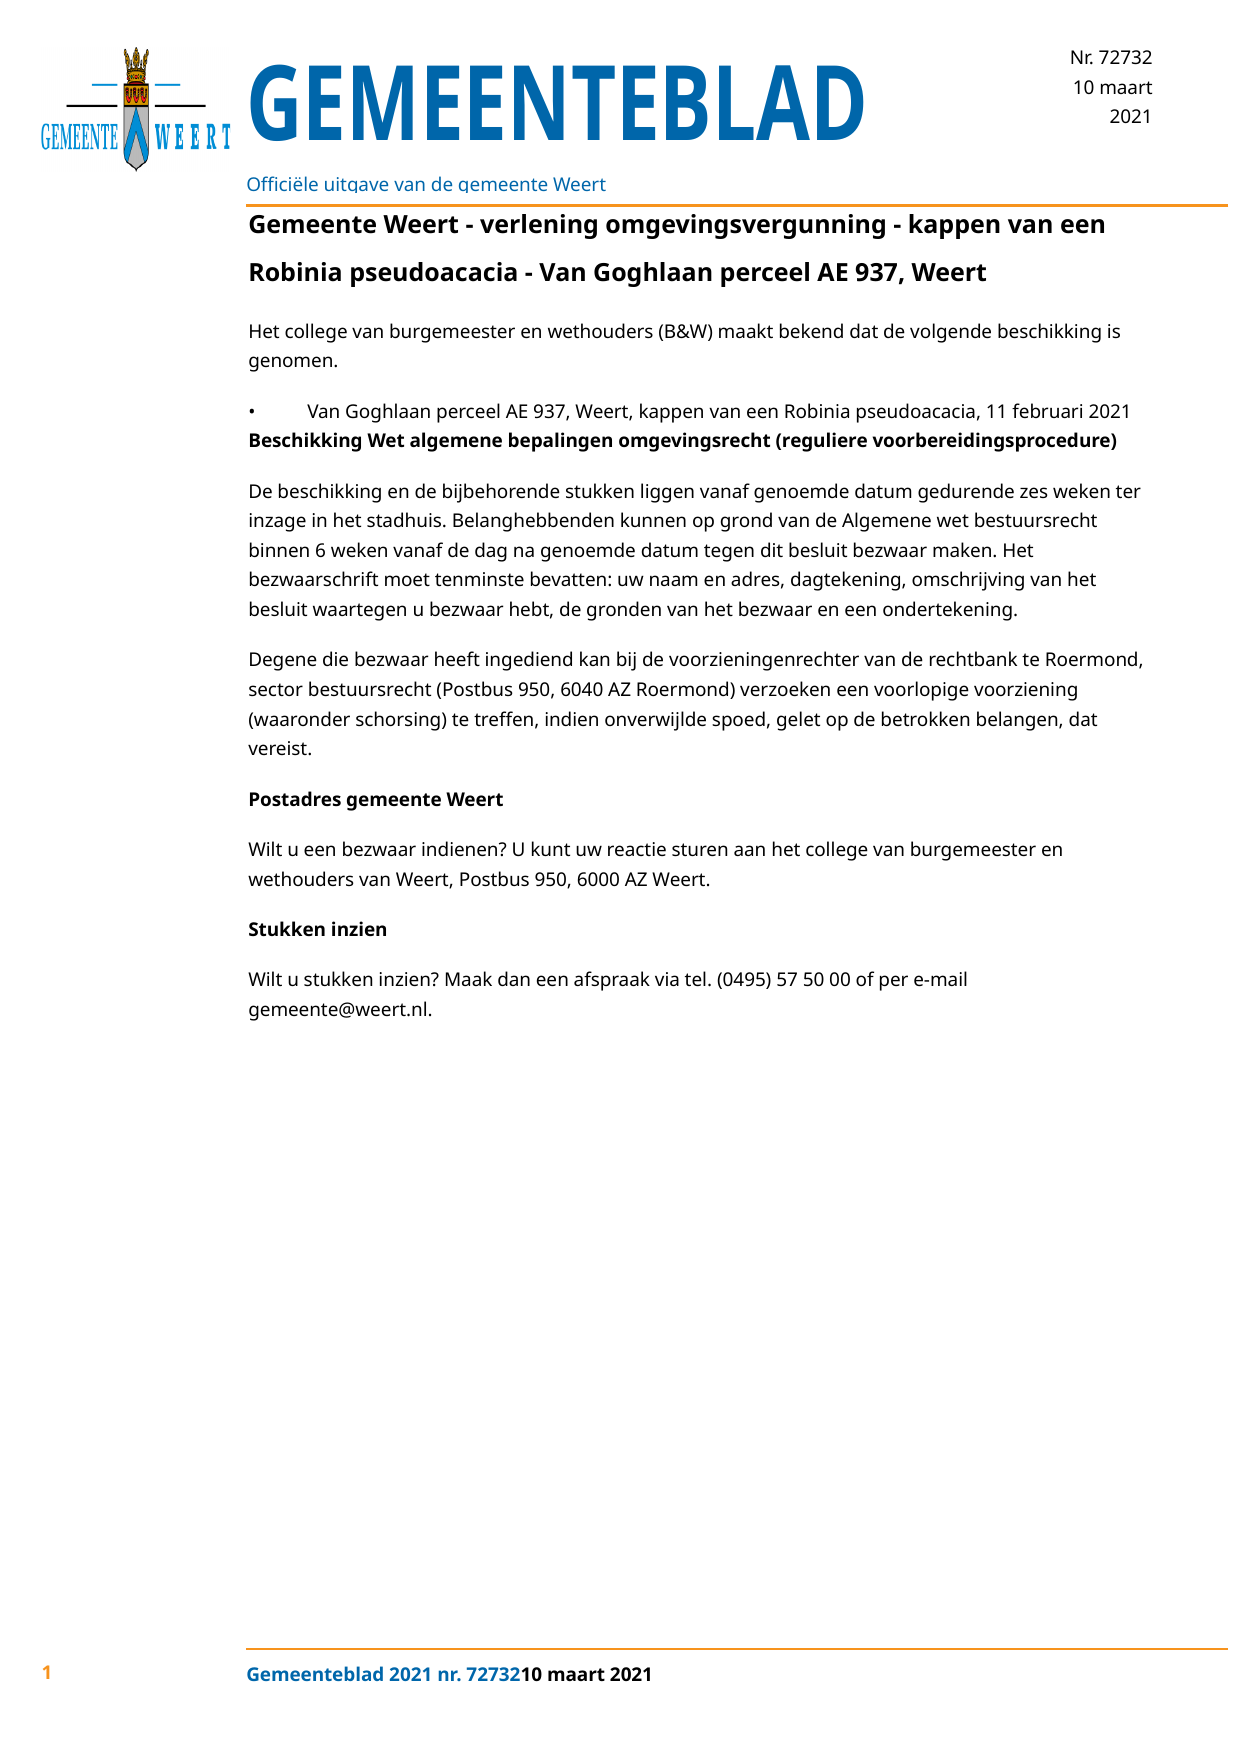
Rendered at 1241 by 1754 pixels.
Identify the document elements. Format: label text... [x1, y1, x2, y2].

text Gemeente Weert - verlening omgevingsvergunning - kappen van een Robinia pseudoacacia - Van Goghlaan perceel AE 937, Weert [248, 207, 1152, 288]
text Postadres gemeente Weert [248, 786, 1152, 812]
text Stukken inzien [248, 916, 1152, 942]
text Degene die bezwaar heeft ingediend kan bij de voorzieningenrechter van de rechtbank te Roermond, sector bestuursrecht (Postbus 950, 6040 AZ Roermond) verzoeken een voorlopige voorziening (waaronder schorsing) te treffen, indien onverwijlde spoed, gelet op de betrokken belangen, dat vereist. [248, 647, 1152, 761]
text Wilt u stukken inzien? Maak dan een afspraak via tel. (0495) 57 50 00 of per e-mail gemeente@weert.nl. [248, 967, 1152, 1022]
picture [41, 47, 231, 172]
text Wilt u een bezwaar indienen? U kunt uw reactie sturen aan het college van burgemeester en wethouders van Weert, Postbus 950, 6000 AZ Weert. [248, 836, 1152, 892]
text Het college van burgemeester en wethouders (B&W) maakt bekend dat de volgende beschikking is genomen. [248, 318, 1152, 373]
text De beschikking en de bijbehorende stukken liggen vanaf genoemde datum gedurende zes weken ter inzage in het stadhuis. Belanghebbenden kunnen op grond van de Algemene wet bestuursrecht binnen 6 weken vanaf de dag na genoemde datum tegen dit besluit bezwaar maken. Het bezwaarschrift moet tenminste bevatten: uw naam en adres, dagtekening, omschrijving van het besluit waartegen u bezwaar hebt, de gronden van het bezwaar en een ondertekening. [248, 478, 1152, 622]
list Van Goghlaan perceel AE 937, Weert, kappen van een Robinia pseudoacacia, 11 februari 2021 [248, 398, 1152, 424]
text Beschikking Wet algemene bepalingen omgevingsrecht (reguliere voorbereidingsprocedure) [248, 427, 1152, 453]
